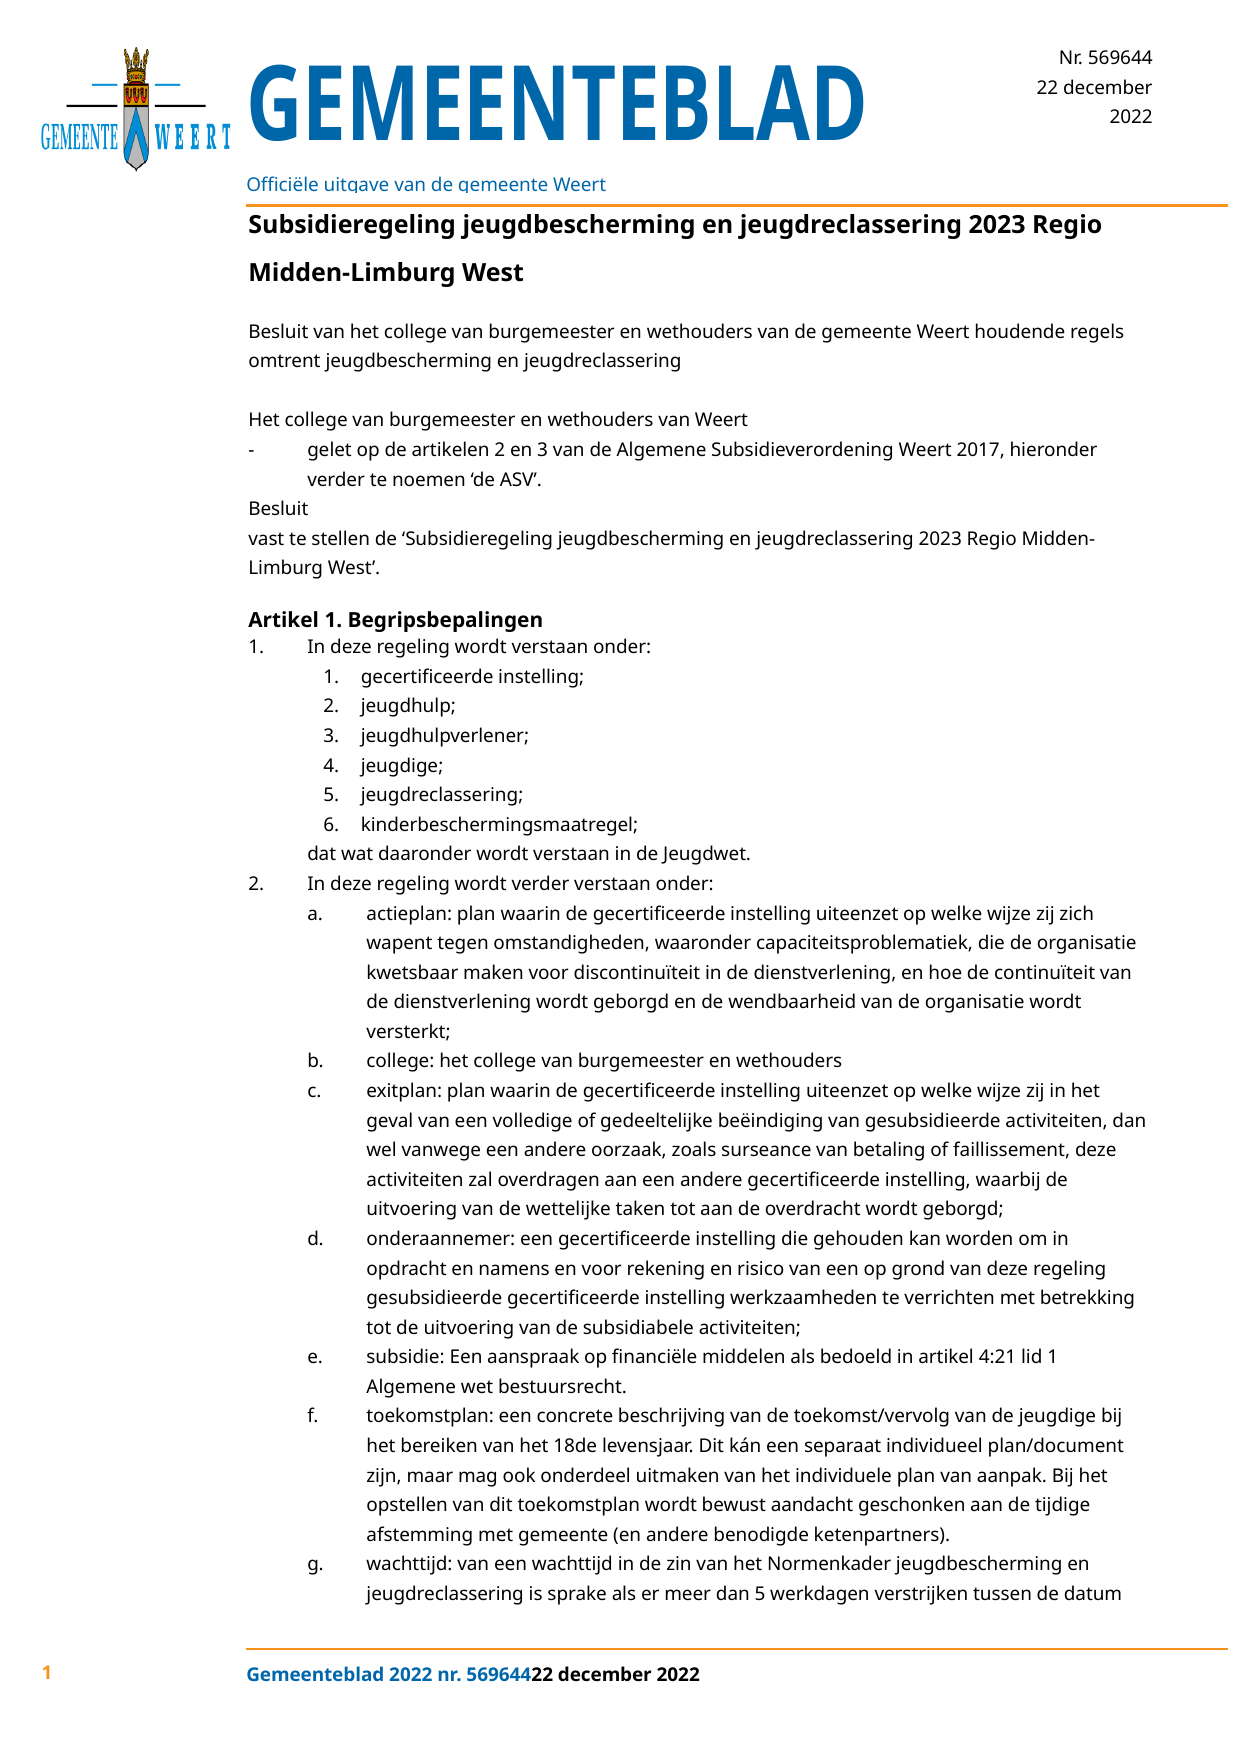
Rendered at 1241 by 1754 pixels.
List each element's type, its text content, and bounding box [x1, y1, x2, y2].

list jeugdige; [323, 752, 1152, 777]
list kinderbeschermingsmaatregel; [323, 811, 1152, 837]
list subsidie: Een aanspraak op financiële middelen als bedoeld in artikel 4:21 lid 1 Algemene wet bestuursrecht. [307, 1343, 1152, 1399]
list college: het college van burgemeester en wethouders [307, 1048, 1152, 1073]
list In deze regeling wordt verder verstaan onder: [248, 870, 1152, 896]
list jeugdhulp; [323, 693, 1152, 718]
text Artikel 1. Begripsbepalingen [248, 605, 1152, 633]
list wachttijd: van een wachttijd in de zin van het Normenkader jeugdbescherming en jeugdreclassering is sprake als er meer dan 5 werkdagen verstrijken tussen de datum [307, 1551, 1152, 1606]
list gecertificeerde instelling; [323, 663, 1152, 689]
text Besluit [248, 495, 1152, 521]
list In deze regeling wordt verstaan onder: [248, 633, 1152, 659]
list gelet op de artikelen 2 en 3 van de Algemene Subsidieverordening Weert 2017, hieronder verder te noemen ‘de ASV’. [248, 436, 1152, 492]
text Besluit van het college van burgemeester en wethouders van de gemeente Weert houdende regels omtrent jeugdbescherming en jeugdreclassering [248, 318, 1152, 373]
list toekomstplan: een concrete beschrijving van de toekomst/vervolg van de jeugdige bij het bereiken van het 18de levensjaar. Dit kán een separaat individueel plan/document zijn, maar mag ook onderdeel uitmaken van het individuele plan van aanpak. Bij het opstellen van dit toekomstplan wordt bewust aandacht geschonken aan de tijdige afstemming met gemeente (en andere benodigde ketenpartners). [307, 1403, 1152, 1547]
list exitplan: plan waarin de gecertificeerde instelling uiteenzet op welke wijze zij in het geval van een volledige of gedeeltelijke beëindiging van gesubsidieerde activiteiten, dan wel vanwege een andere oorzaak, zoals surseance van betaling of faillissement, deze activiteiten zal overdragen aan een andere gecertificeerde instelling, waarbij de uitvoering van de wettelijke taken tot aan de overdracht wordt geborgd; [307, 1077, 1152, 1221]
list dat wat daaronder wordt verstaan in de Jeugdwet. [248, 841, 1152, 866]
text Het college van burgemeester en wethouders van Weert [248, 407, 1152, 432]
text Subsidieregeling jeugdbescherming en jeugdreclassering 2023 Regio Midden-Limburg West [248, 207, 1152, 288]
list jeugdhulpverlener; [323, 722, 1152, 748]
picture [41, 47, 231, 172]
list jeugdreclassering; [323, 781, 1152, 807]
list actieplan: plan waarin de gecertificeerde instelling uiteenzet op welke wijze zij zich wapent tegen omstandigheden, waaronder capaciteitsproblematiek, die de organisatie kwetsbaar maken voor discontinuïteit in de dienstverlening, en hoe de continuïteit van de dienstverlening wordt geborgd en de wendbaarheid van de organisatie wordt versterkt; [307, 900, 1152, 1044]
text vast te stellen de ‘Subsidieregeling jeugdbescherming en jeugdreclassering 2023 Regio Midden-Limburg West’. [248, 525, 1152, 580]
list onderaannemer: een gecertificeerde instelling die gehouden kan worden om in opdracht en namens en voor rekening en risico van een op grond van deze regeling gesubsidieerde gecertificeerde instelling werkzaamheden te verrichten met betrekking tot de uitvoering van de subsidiabele activiteiten; [307, 1225, 1152, 1339]
